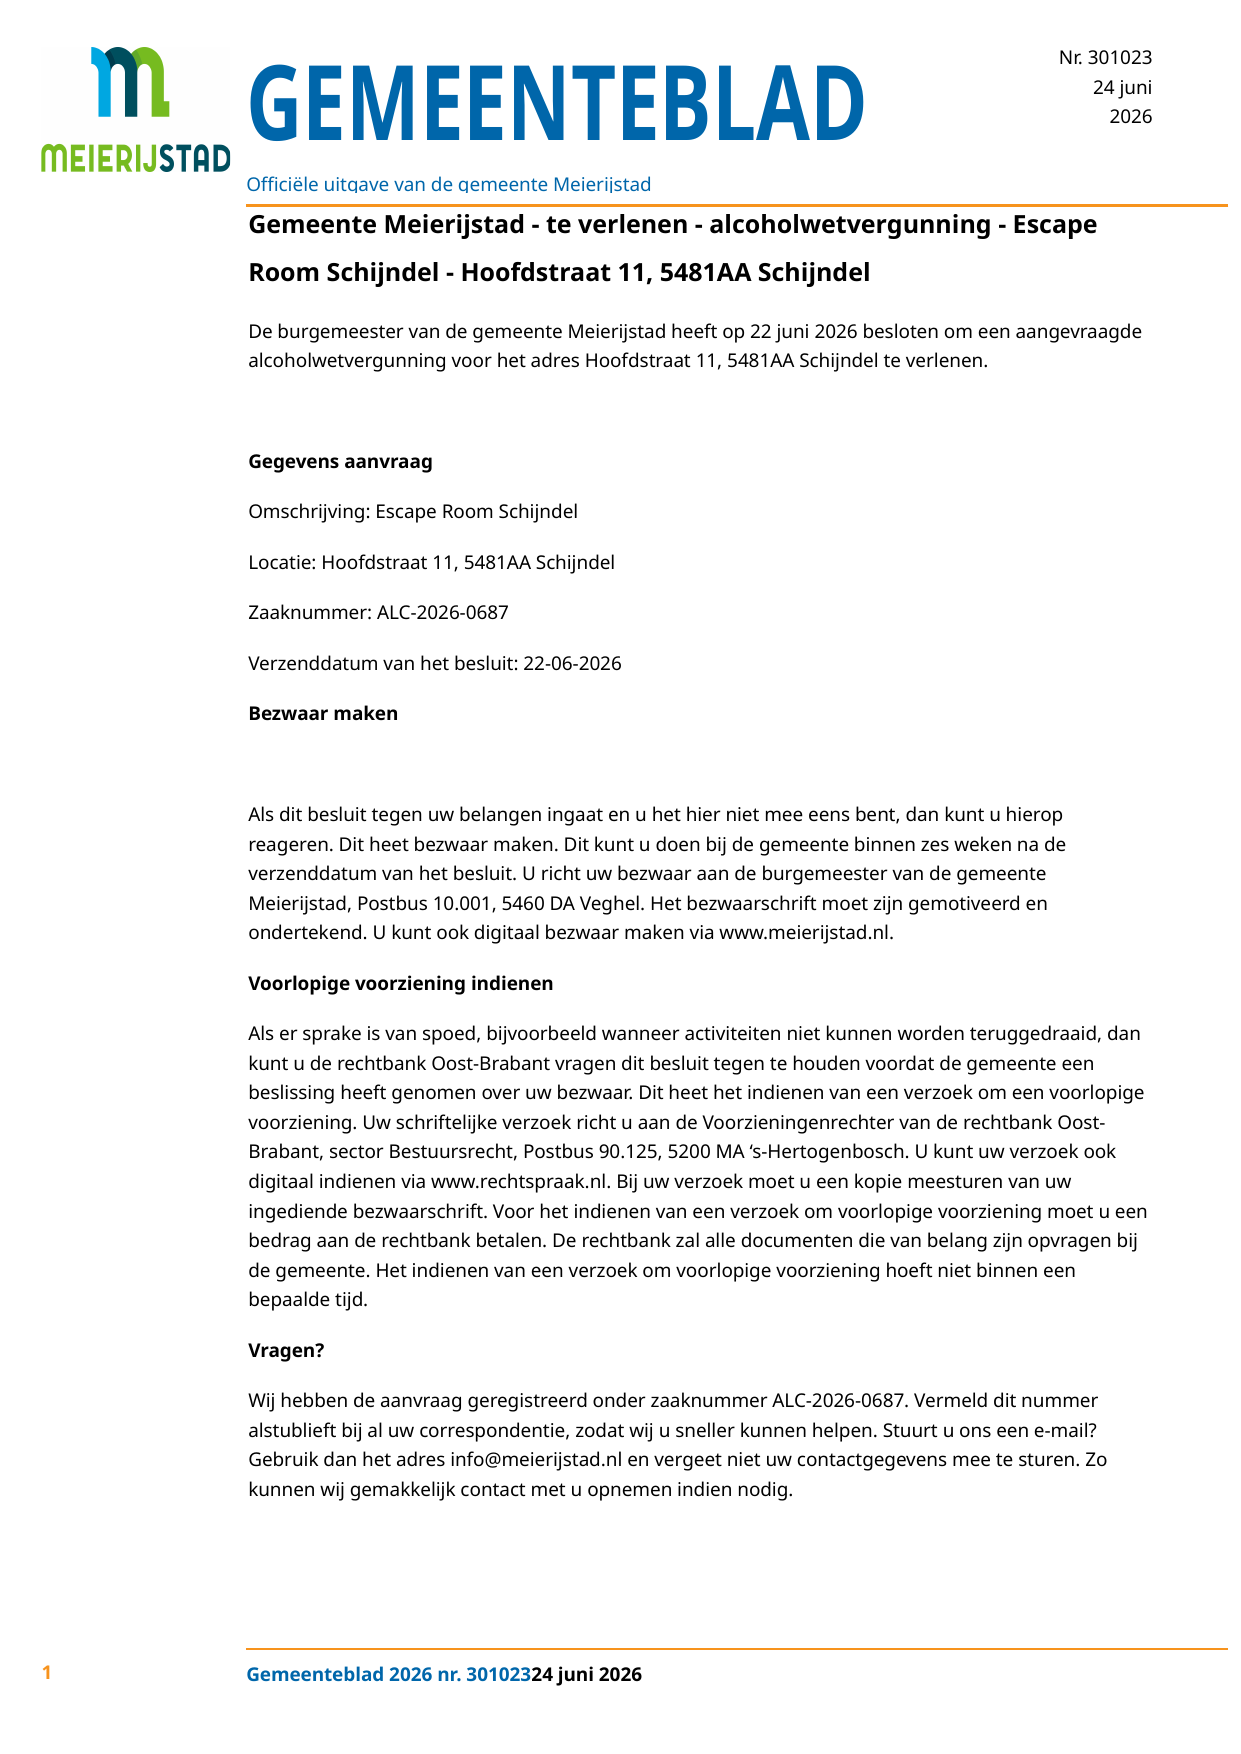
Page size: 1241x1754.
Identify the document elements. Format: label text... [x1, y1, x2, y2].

text Wij hebben de aanvraag geregistreerd onder zaaknummer ALC-2026-0687. Vermeld dit nummer alstublieft bij al uw correspondentie, zodat wij u sneller kunnen helpen. Stuurt u ons een e-mail? Gebruik dan het adres info@meierijstad.nl en vergeet niet uw contactgegevens mee te sturen. Zo kunnen wij gemakkelijk contact met u opnemen indien nodig. [248, 1387, 1152, 1502]
text Omschrijving: Escape Room Schijndel [248, 499, 1152, 524]
text Zaaknummer: ALC-2026-0687 [248, 599, 1152, 625]
text Gemeente Meierijstad - te verlenen - alcoholwetvergunning - Escape Room Schijndel - Hoofdstraat 11, 5481AA Schijndel [248, 207, 1152, 288]
text Verzenddatum van het besluit: 22-06-2026 [248, 650, 1152, 676]
text Voorlopige voorziening indienen [248, 970, 1152, 996]
text Locatie: Hoofdstraat 11, 5481AA Schijndel [248, 549, 1152, 575]
text Gegevens aanvraag [248, 448, 1152, 474]
text Bezwaar maken [248, 700, 1152, 726]
text Vragen? [248, 1337, 1152, 1363]
picture [41, 47, 231, 172]
text De burgemeester van de gemeente Meierijstad heeft op 22 juni 2026 besloten om een aangevraagde alcoholwetvergunning voor het adres Hoofdstraat 11, 5481AA Schijndel te verlenen. [248, 318, 1152, 373]
text Als dit besluit tegen uw belangen ingaat en u het hier niet mee eens bent, dan kunt u hierop reageren. Dit heet bezwaar maken. Dit kunt u doen bij de gemeente binnen zes weken na de verzenddatum van het besluit. U richt uw bezwaar aan de burgemeester van de gemeente Meierijstad, Postbus 10.001, 5460 DA Veghel. Het bezwaarschrift moet zijn gemotiveerd en ondertekend. U kunt ook digitaal bezwaar maken via www.meierijstad.nl. [248, 801, 1152, 945]
text Als er sprake is van spoed, bijvoorbeeld wanneer activiteiten niet kunnen worden teruggedraaid, dan kunt u de rechtbank Oost-Brabant vragen dit besluit tegen te houden voordat de gemeente een beslissing heeft genomen over uw bezwaar. Dit heet het indienen van een verzoek om een voorlopige voorziening. Uw schriftelijke verzoek richt u aan de Voorzieningenrechter van de rechtbank Oost-Brabant, sector Bestuursrecht, Postbus 90.125, 5200 MA ‘s-Hertogenbosch. U kunt uw verzoek ook digitaal indienen via www.rechtspraak.nl. Bij uw verzoek moet u een kopie meesturen van uw ingediende bezwaarschrift. Voor het indienen van een verzoek om voorlopige voorziening moet u een bedrag aan de rechtbank betalen. De rechtbank zal alle documenten die van belang zijn opvragen bij de gemeente. Het indienen van een verzoek om voorlopige voorziening hoeft niet binnen een bepaalde tijd. [248, 1020, 1152, 1312]
